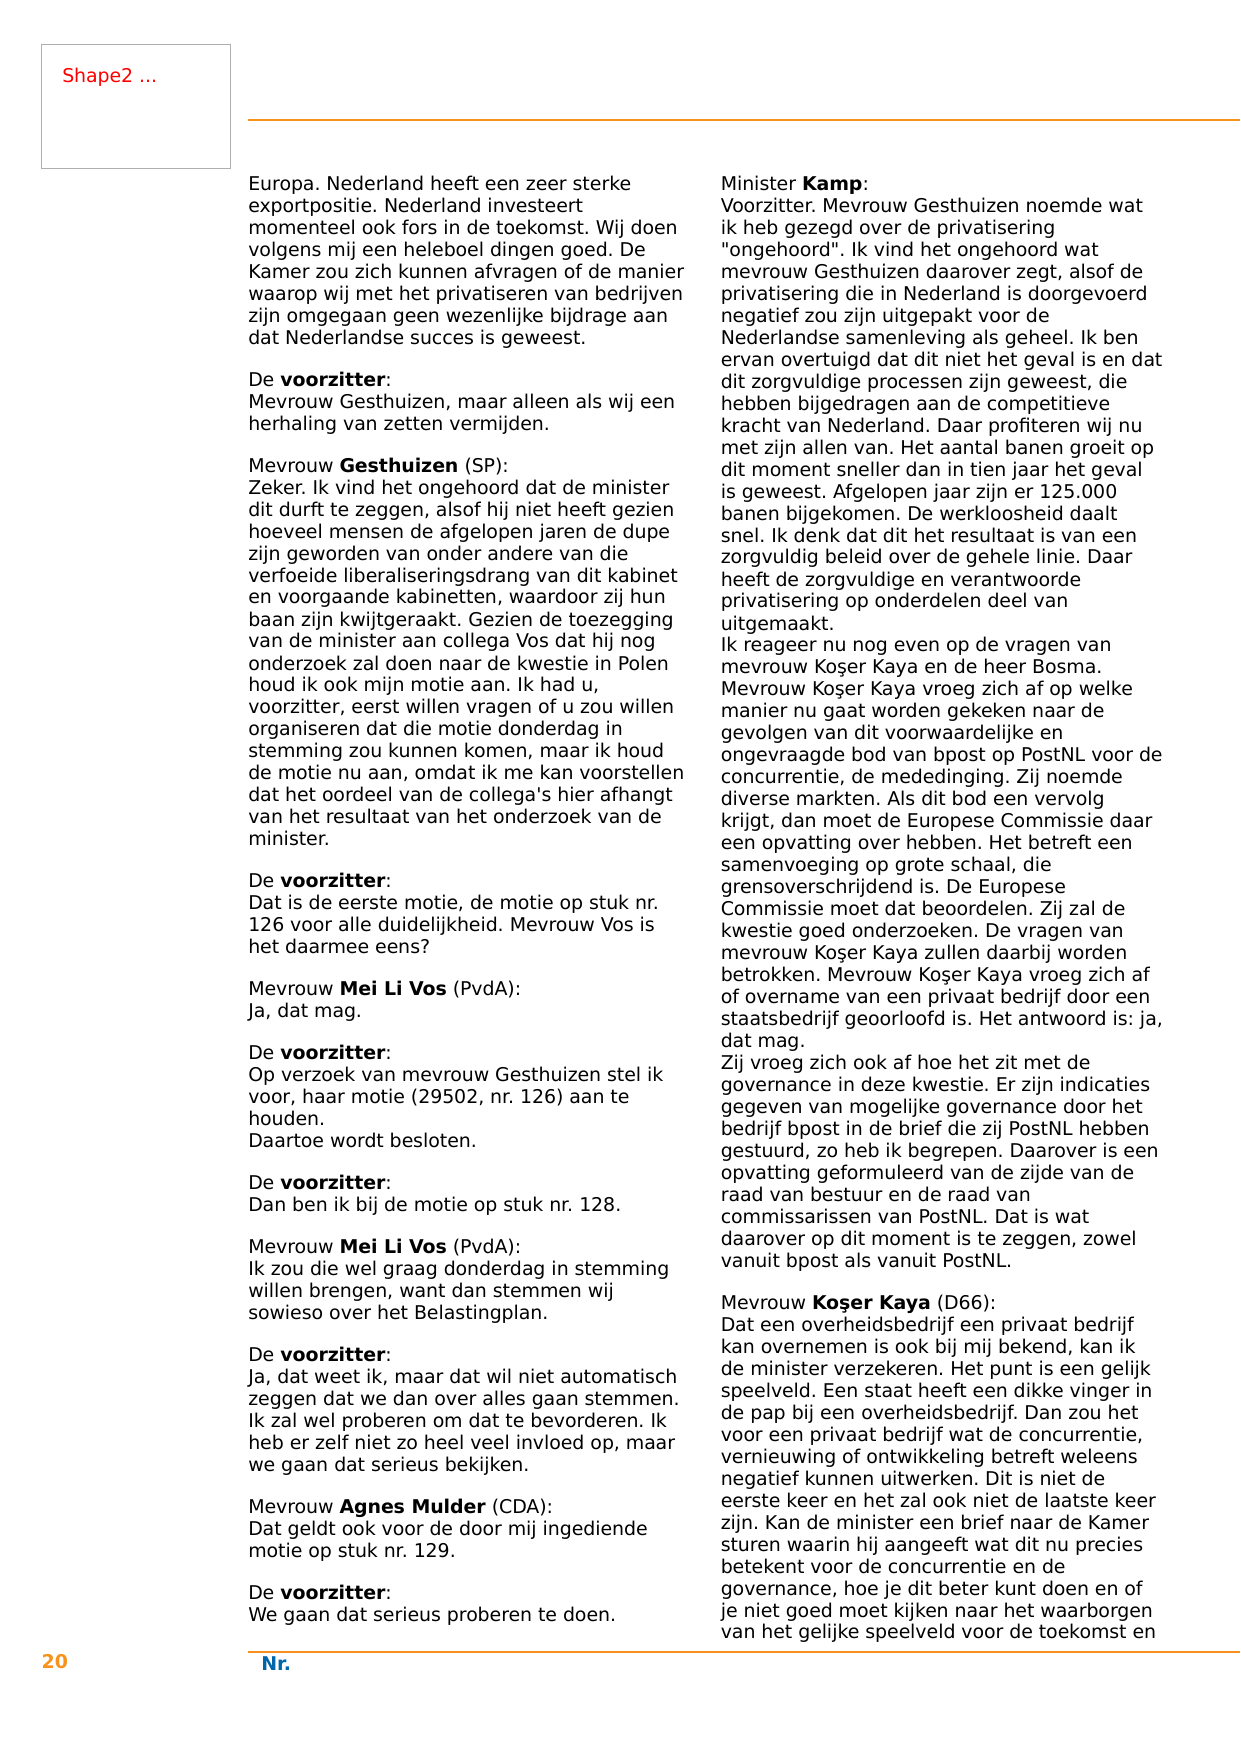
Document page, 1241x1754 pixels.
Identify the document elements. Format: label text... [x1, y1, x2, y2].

text De voorzitter: [248, 1042, 691, 1064]
text Mevrouw Gesthuizen, maar alleen als wij een herhaling van zetten vermijden. [248, 391, 691, 434]
text De voorzitter: [248, 1172, 691, 1194]
text De voorzitter: [248, 870, 691, 892]
text Zeker. Ik vind het ongehoord dat de minister dit durft te zeggen, alsof hij niet heeft gezien hoeveel mensen de afgelopen jaren de dupe zijn geworden van onder andere van die verfoeide liberaliseringsdrang van dit kabinet en voorgaande kabinetten, waardoor zij hun baan zijn kwijtgeraakt. Gezien de toezegging van de minister aan collega Vos dat hij nog onderzoek zal doen naar de kwestie in Polen houd ik ook mijn motie aan. Ik had u, voorzitter, eerst willen vragen of u zou willen organiseren dat die motie donderdag in stemming zou kunnen komen, maar ik houd de motie nu aan, omdat ik me kan voorstellen dat het oordeel van de collega's hier afhangt van het resultaat van het onderzoek van de minister. [248, 477, 691, 850]
text Dat geldt ook voor de door mij ingediende motie op stuk nr. 129. [248, 1518, 691, 1562]
text Mevrouw Gesthuizen (SP): [248, 454, 691, 477]
text Mevrouw Mei Li Vos (PvdA): [248, 1236, 691, 1258]
text Ik reageer nu nog even op de vragen van mevrouw Koşer Kaya en de heer Bosma. Mevrouw Koşer Kaya vroeg zich af op welke manier nu gaat worden gekeken naar de gevolgen van dit voorwaardelijke en ongevraagde bod van bpost op PostNL voor de concurrentie, de mededinging. Zij noemde diverse markten. Als dit bod een vervolg krijgt, dan moet de Europese Commissie daar een opvatting over hebben. Het betreft een samenvoeging op grote schaal, die grensoverschrijdend is. De Europese Commissie moet dat beoordelen. Zij zal de kwestie goed onderzoeken. De vragen van mevrouw Koşer Kaya zullen daarbij worden betrokken. Mevrouw Koşer Kaya vroeg zich af of overname van een privaat bedrijf door een staatsbedrijf geoorloofd is. Het antwoord is: ja, dat mag. [721, 634, 1163, 1052]
text Dat is de eerste motie, de motie op stuk nr. 126 voor alle duidelijkheid. Mevrouw Vos is het daarmee eens? [248, 892, 691, 958]
text Minister Kamp: [721, 173, 1163, 195]
text Op verzoek van mevrouw Gesthuizen stel ik voor, haar motie (29502, nr. 126) aan te houden. [248, 1064, 691, 1130]
text De voorzitter: [248, 1582, 691, 1604]
text Voorzitter. Mevrouw Gesthuizen noemde wat ik heb gezegd over de privatisering "ongehoord". Ik vind het ongehoord wat mevrouw Gesthuizen daarover zegt, alsof de privatisering die in Nederland is doorgevoerd negatief zou zijn uitgepakt voor de Nederlandse samenleving als geheel. Ik ben ervan overtuigd dat dit niet het geval is en dat dit zorgvuldige processen zijn geweest, die hebben bijgedragen aan de competitieve kracht van Nederland. Daar profiteren wij nu met zijn allen van. Het aantal banen groeit op dit moment sneller dan in tien jaar het geval is geweest. Afgelopen jaar zijn er 125.000 banen bijgekomen. De werkloosheid daalt snel. Ik denk dat dit het resultaat is van een zorgvuldig beleid over de gehele linie. Daar heeft de zorgvuldige en verantwoorde privatisering op onderdelen deel van uitgemaakt. [721, 195, 1163, 634]
text Ik zou die wel graag donderdag in stemming willen brengen, want dan stemmen wij sowieso over het Belastingplan. [248, 1258, 691, 1324]
text We gaan dat serieus proberen te doen. [248, 1604, 691, 1626]
text Dat een overheidsbedrijf een privaat bedrijf kan overnemen is ook bij mij bekend, kan ik de minister verzekeren. Het punt is een gelijk speelveld. Een staat heeft een dikke vinger in de pap bij een overheidsbedrijf. Dan zou het voor een privaat bedrijf wat de concurrentie, vernieuwing of ontwikkeling betreft weleens negatief kunnen uitwerken. Dit is niet de eerste keer en het zal ook niet de laatste keer zijn. Kan de minister een brief naar de Kamer sturen waarin hij aangeeft wat dit nu precies betekent voor de concurrentie en de governance, hoe je dit beter kunt doen en of je niet goed moet kijken naar het waarborgen van het gelijke speelveld voor de toekomst en [721, 1314, 1163, 1643]
text Mevrouw Koşer Kaya (D66): [721, 1292, 1163, 1314]
text Mevrouw Mei Li Vos (PvdA): [248, 978, 691, 1000]
text De voorzitter: [248, 369, 691, 391]
text Ja, dat weet ik, maar dat wil niet automatisch zeggen dat we dan over alles gaan stemmen. Ik zal wel proberen om dat te bevorderen. Ik heb er zelf niet zo heel veel invloed op, maar we gaan dat serieus bekijken. [248, 1366, 691, 1476]
text Mevrouw Agnes Mulder (CDA): [248, 1496, 691, 1518]
text Ja, dat mag. [248, 1000, 691, 1022]
text Europa. Nederland heeft een zeer sterke exportpositie. Nederland investeert momenteel ook fors in de toekomst. Wij doen volgens mij een heleboel dingen goed. De Kamer zou zich kunnen afvragen of de manier waarop wij met het privatiseren van bedrijven zijn omgegaan geen wezenlijke bijdrage aan dat Nederlandse succes is geweest. [248, 173, 691, 349]
text Dan ben ik bij de motie op stuk nr. 128. [248, 1194, 691, 1216]
text Zij vroeg zich ook af hoe het zit met de governance in deze kwestie. Er zijn indicaties gegeven van mogelijke governance door het bedrijf bpost in de brief die zij PostNL hebben gestuurd, zo heb ik begrepen. Daarover is een opvatting geformuleerd van de zijde van de raad van bestuur en de raad van commissarissen van PostNL. Dat is wat daarover op dit moment is te zeggen, zowel vanuit bpost als vanuit PostNL. [721, 1052, 1163, 1272]
text Daartoe wordt besloten. [248, 1130, 691, 1152]
text De voorzitter: [248, 1344, 691, 1366]
